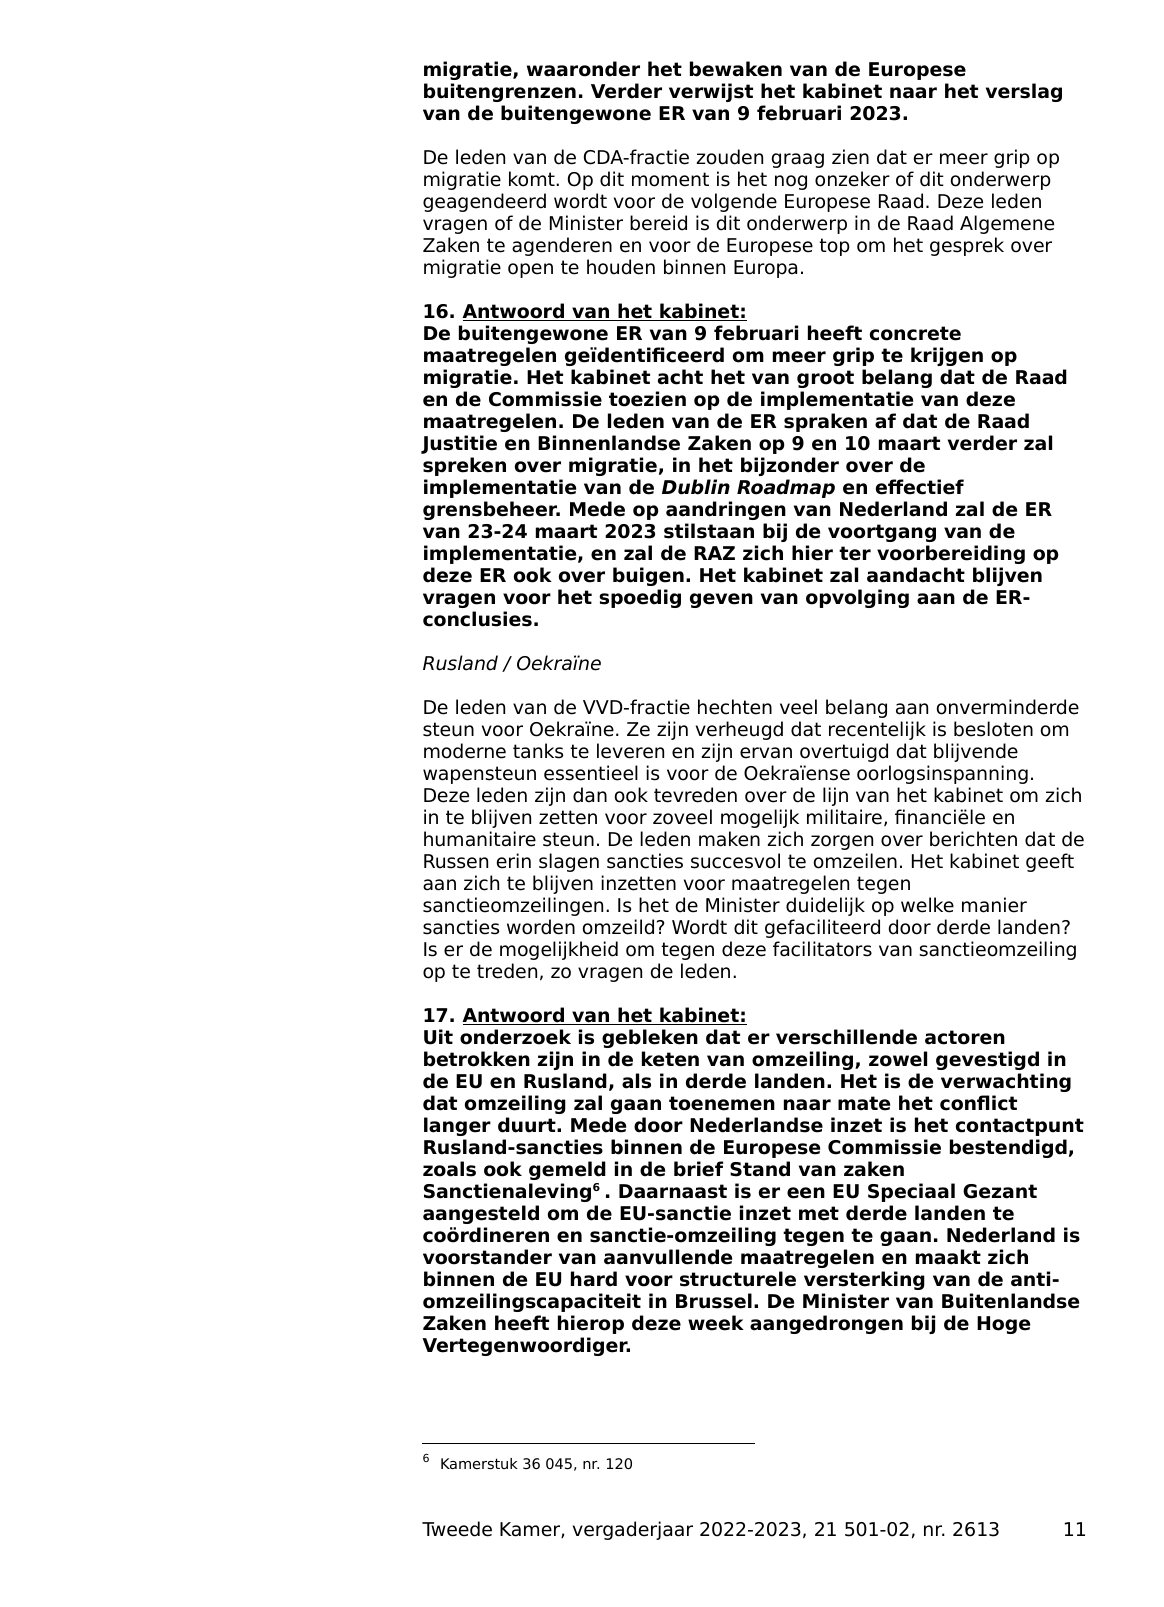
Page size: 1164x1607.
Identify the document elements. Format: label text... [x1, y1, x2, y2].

subtitle Rusland / Oekraïne [422, 653, 1087, 675]
text Kamerstuk 36 045, nr. 120 [422, 1452, 1087, 1474]
text De leden van de CDA-fractie zouden graag zien dat er meer grip op migratie komt. Op dit moment is het nog onzeker of dit onderwerp geagendeerd wordt voor de volgende Europese Raad. Deze leden vragen of de Minister bereid is dit onderwerp in de Raad Algemene Zaken te agenderen en voor de Europese top om het gesprek over migratie open te houden binnen Europa. [422, 147, 1087, 279]
text 17. Antwoord van het kabinet: [422, 1005, 1087, 1027]
text migratie, waaronder het bewaken van de Europese buitengrenzen. Verder verwijst het kabinet naar het verslag van de buitengewone ER van 9 februari 2023. [422, 59, 1087, 125]
text De buitengewone ER van 9 februari heeft concrete maatregelen geïdentificeerd om meer grip te krijgen op migratie. Het kabinet acht het van groot belang dat de Raad en de Commissie toezien op de implementatie van deze maatregelen. De leden van de ER spraken af dat de Raad Justitie en Binnenlandse Zaken op 9 en 10 maart verder zal spreken over migratie, in het bijzonder over de implementatie van de Dublin Roadmap en effectief grensbeheer. Mede op aandringen van Nederland zal de ER van 23-24 maart 2023 stilstaan bij de voortgang van de implementatie, en zal de RAZ zich hier ter voorbereiding op deze ER ook over buigen. Het kabinet zal aandacht blijven vragen voor het spoedig geven van opvolging aan de ER-conclusies. [422, 323, 1087, 631]
text De leden van de VVD-fractie hechten veel belang aan onverminderde steun voor Oekraïne. Ze zijn verheugd dat recentelijk is besloten om moderne tanks te leveren en zijn ervan overtuigd dat blijvende wapensteun essentieel is voor de Oekraïense oorlogsinspanning. Deze leden zijn dan ook tevreden over de lijn van het kabinet om zich in te blijven zetten voor zoveel mogelijk militaire, financiële en humanitaire steun. De leden maken zich zorgen over berichten dat de Russen erin slagen sancties succesvol te omzeilen. Het kabinet geeft aan zich te blijven inzetten voor maatregelen tegen sanctieomzeilingen. Is het de Minister duidelijk op welke manier sancties worden omzeild? Wordt dit gefaciliteerd door derde landen? Is er de mogelijkheid om tegen deze facilitators van sanctieomzeiling op te treden, zo vragen de leden. [422, 697, 1087, 983]
text Uit onderzoek is gebleken dat er verschillende actoren betrokken zijn in de keten van omzeiling, zowel gevestigd in de EU en Rusland, als in derde landen. Het is de verwachting dat omzeiling zal gaan toenemen naar mate het conflict langer duurt. Mede door Nederlandse inzet is het contactpunt Rusland-sancties binnen de Europese Commissie bestendigd, zoals ook gemeld in de brief Stand van zaken Sanctienaleving. Daarnaast is er een EU Speciaal Gezant aangesteld om de EU-sanctie inzet met derde landen te coördineren en sanctie-omzeiling tegen te gaan. Nederland is voorstander van aanvullende maatregelen en maakt zich binnen de EU hard voor structurele versterking van de anti-omzeilingscapaciteit in Brussel. De Minister van Buitenlandse Zaken heeft hierop deze week aangedrongen bij de Hoge Vertegenwoordiger. [422, 1027, 1087, 1357]
text 16. Antwoord van het kabinet: [422, 301, 1087, 323]
